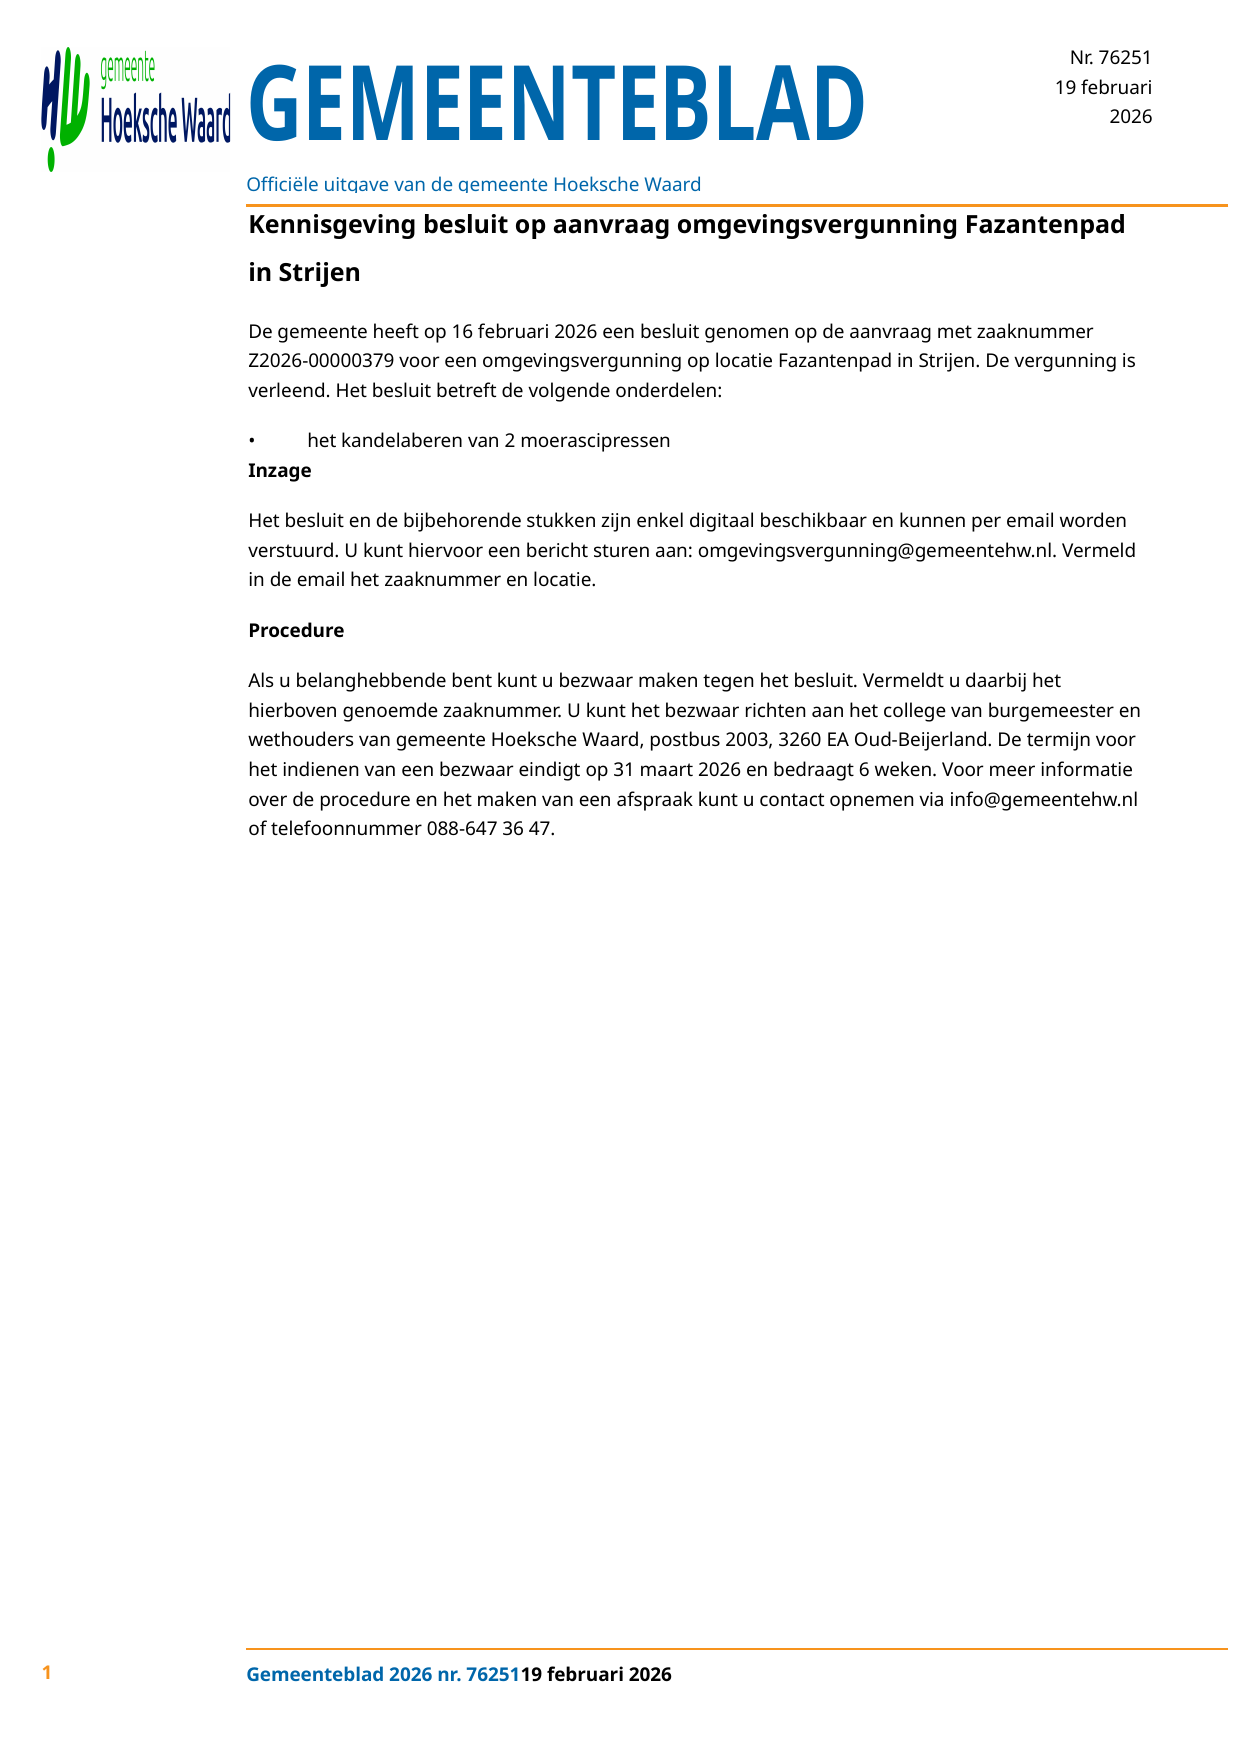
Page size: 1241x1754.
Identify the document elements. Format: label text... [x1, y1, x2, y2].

text Als u belanghebbende bent kunt u bezwaar maken tegen het besluit. Vermeldt u daarbij het hierboven genoemde zaaknummer. U kunt het bezwaar richten aan het college van burgemeester en wethouders van gemeente Hoeksche Waard, postbus 2003, 3260 EA Oud-Beijerland. De termijn voor het indienen van een bezwaar eindigt op 31 maart 2026 en bedraagt 6 weken. Voor meer informatie over de procedure en het maken van een afspraak kunt u contact opnemen via info@gemeentehw.nl of telefoonnummer 088-647 36 47. [248, 667, 1152, 841]
text De gemeente heeft op 16 februari 2026 een besluit genomen op de aanvraag met zaaknummer Z2026-00000379 voor een omgevingsvergunning op locatie Fazantenpad in Strijen. De vergunning is verleend. Het besluit betreft de volgende onderdelen: [248, 318, 1152, 403]
text Inzage [248, 457, 1152, 483]
picture [41, 47, 231, 172]
text Kennisgeving besluit op aanvraag omgevingsvergunning Fazantenpad in Strijen [248, 207, 1152, 288]
list het kandelaberen van 2 moerascipressen [248, 427, 1152, 453]
text Procedure [248, 617, 1152, 643]
text Het besluit en de bijbehorende stukken zijn enkel digitaal beschikbaar en kunnen per email worden verstuurd. U kunt hiervoor een bericht sturen aan: omgevingsvergunning@gemeentehw.nl. Vermeld in de email het zaaknummer en locatie. [248, 507, 1152, 592]
